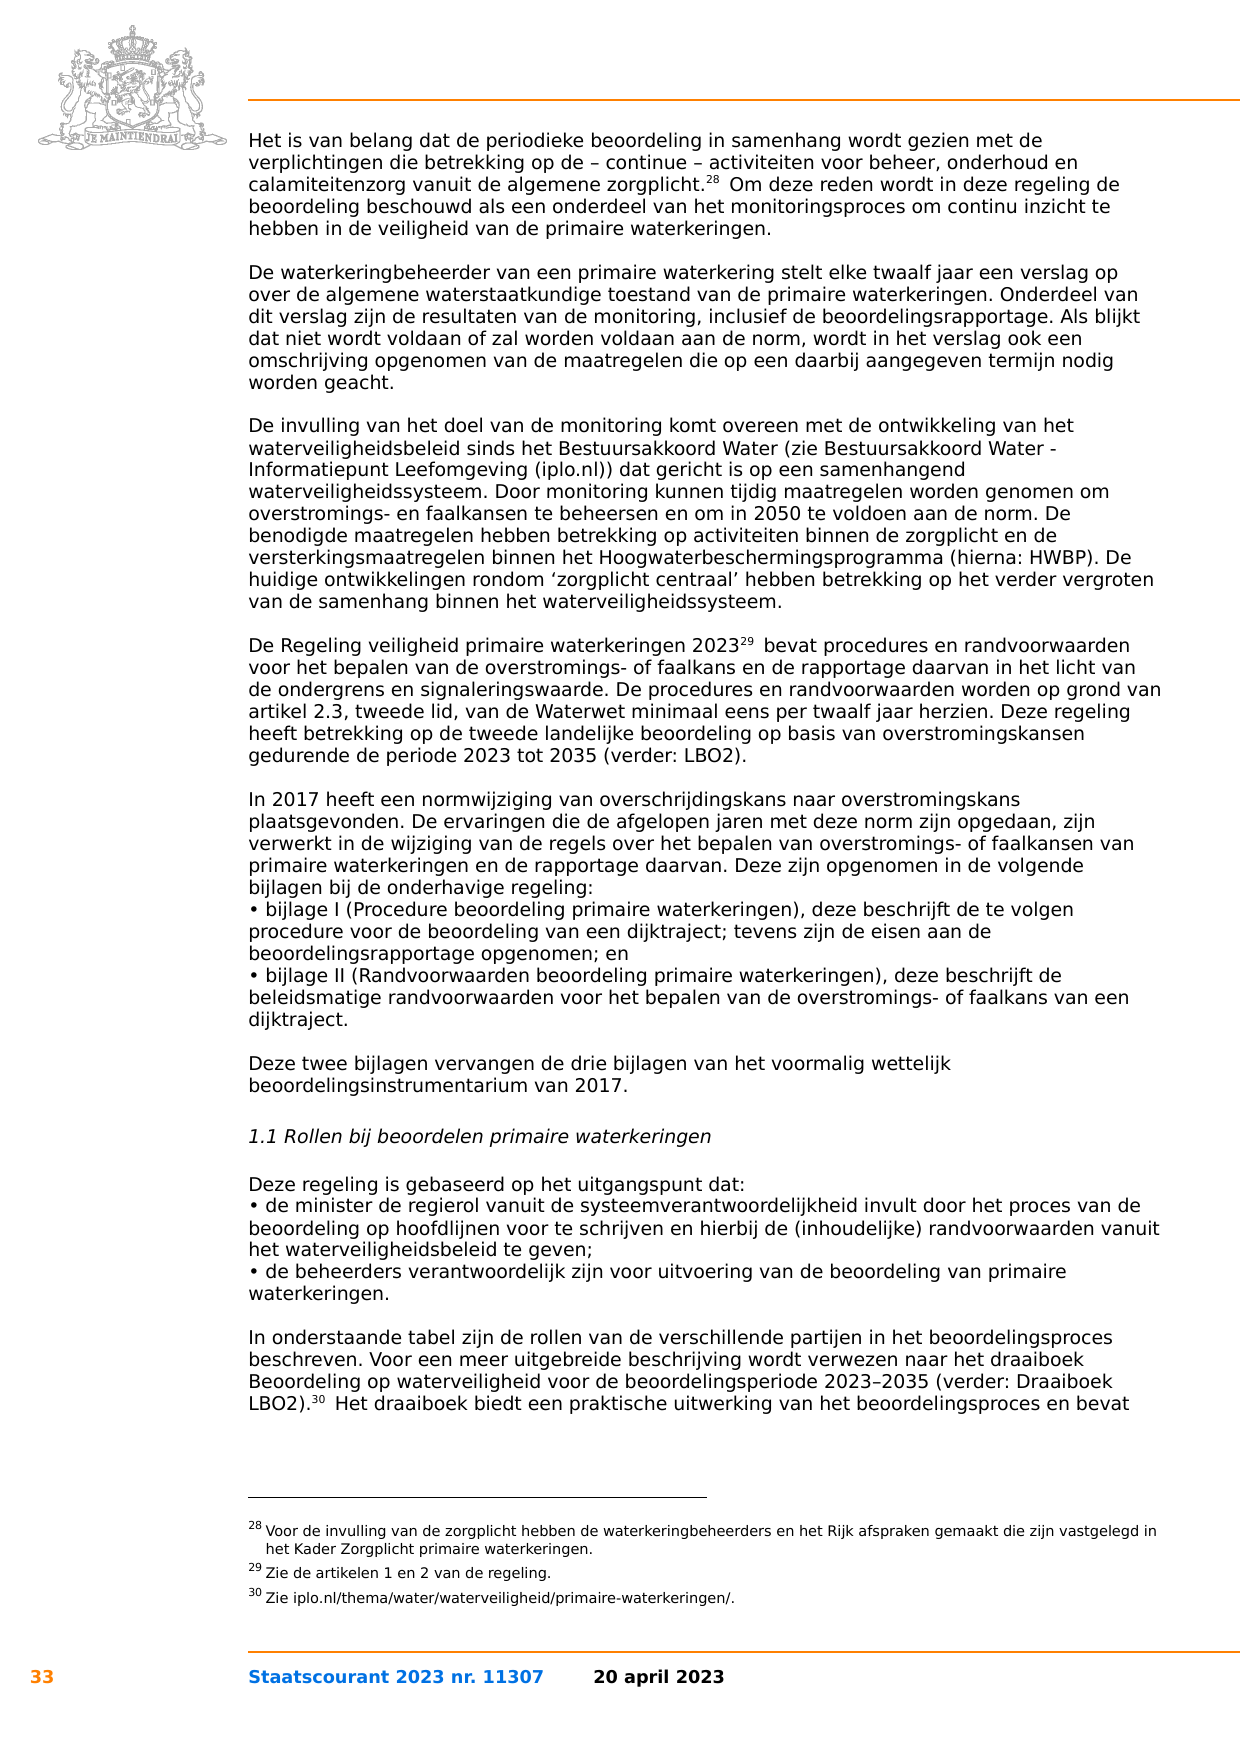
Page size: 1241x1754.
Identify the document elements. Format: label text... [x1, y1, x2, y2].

text Voor de invulling van de zorgplicht hebben de waterkeringbeheerders en het Rijk afspraken gemaakt die zijn vastgelegd in het Kader Zorgplicht primaire waterkeringen. [248, 1519, 1163, 1558]
text • bijlage I (Procedure beoordeling primaire waterkeringen), deze beschrijft de te volgen procedure voor de beoordeling van een dijktraject; tevens zijn de eisen aan de beoordelingsrapportage opgenomen; en [248, 899, 1163, 965]
text Het is van belang dat de periodieke beoordeling in samenhang wordt gezien met de verplichtingen die betrekking op de – continue – activiteiten voor beheer, onderhoud en calamiteitenzorg vanuit de algemene zorgplicht. Om deze reden wordt in deze regeling de beoordeling beschouwd als een onderdeel van het monitoringsproces om continu inzicht te hebben in de veiligheid van de primaire waterkeringen. [248, 130, 1163, 240]
text Deze twee bijlagen vervangen de drie bijlagen van het voormalig wettelijk beoordelingsinstrumentarium van 2017. [248, 1052, 1163, 1096]
text • de beheerders verantwoordelijk zijn voor uitvoering van de beoordeling van primaire waterkeringen. [248, 1261, 1163, 1305]
text De Regeling veiligheid primaire waterkeringen 2023 bevat procedures en randvoorwaarden voor het bepalen van de overstromings- of faalkans en de rapportage daarvan in het licht van de ondergrens en signaleringswaarde. De procedures en randvoorwaarden worden op grond van artikel 2.3, tweede lid, van de Waterwet minimaal eens per twaalf jaar herzien. Deze regeling heeft betrekking op de tweede landelijke beoordeling op basis van overstromingskansen gedurende de periode 2023 tot 2035 (verder: LBO2). [248, 635, 1163, 767]
text Deze regeling is gebaseerd op het uitgangspunt dat: [248, 1173, 1163, 1195]
text Zie iplo.nl/thema/water/waterveiligheid/primaire-waterkeringen/. [248, 1586, 1163, 1608]
text Zie de artikelen 1 en 2 van de regeling. [248, 1561, 1163, 1583]
text In onderstaande tabel zijn de rollen van de verschillende partijen in het beoordelingsproces beschreven. Voor een meer uitgebreide beschrijving wordt verwezen naar het draaiboek Beoordeling op waterveiligheid voor de beoordelingsperiode 2023–2035 (verder: Draaiboek LBO2). Het draaiboek biedt een praktische uitwerking van het beoordelingsproces en bevat [248, 1327, 1163, 1415]
text De invulling van het doel van de monitoring komt overeen met de ontwikkeling van het waterveiligheidsbeleid sinds het Bestuursakkoord Water (zie Bestuursakkoord Water - Informatiepunt Leefomgeving (iplo.nl)) dat gericht is op een samenhangend waterveiligheidssysteem. Door monitoring kunnen tijdig maatregelen worden genomen om overstromings- en faalkansen te beheersen en om in 2050 te voldoen aan de norm. De benodigde maatregelen hebben betrekking op activiteiten binnen de zorgplicht en de versterkingsmaatregelen binnen het Hoogwaterbeschermingsprogramma (hierna: HWBP). De huidige ontwikkelingen rondom ‘zorgplicht centraal’ hebben betrekking op het verder vergroten van de samenhang binnen het waterveiligheidssysteem. [248, 415, 1163, 613]
text • de minister de regierol vanuit de systeemverantwoordelijkheid invult door het proces van de beoordeling op hoofdlijnen voor te schrijven en hierbij de (inhoudelijke) randvoorwaarden vanuit het waterveiligheidsbeleid te geven; [248, 1195, 1163, 1261]
text In 2017 heeft een normwijziging van overschrijdingskans naar overstromingskans plaatsgevonden. De ervaringen die de afgelopen jaren met deze norm zijn opgedaan, zijn verwerkt in de wijziging van de regels over het bepalen van overstromings- of faalkansen van primaire waterkeringen en de rapportage daarvan. Deze zijn opgenomen in de volgende bijlagen bij de onderhavige regeling: [248, 789, 1163, 899]
text • bijlage II (Randvoorwaarden beoordeling primaire waterkeringen), deze beschrijft de beleidsmatige randvoorwaarden voor het bepalen van de overstromings- of faalkans van een dijktraject. [248, 965, 1163, 1031]
picture [38, 25, 227, 150]
subtitle 1.1 Rollen bij beoordelen primaire waterkeringen [248, 1126, 1163, 1148]
text De waterkeringbeheerder van een primaire waterkering stelt elke twaalf jaar een verslag op over de algemene waterstaatkundige toestand van de primaire waterkeringen. Onderdeel van dit verslag zijn de resultaten van de monitoring, inclusief de beoordelingsrapportage. Als blijkt dat niet wordt voldaan of zal worden voldaan aan de norm, wordt in het verslag ook een omschrijving opgenomen van de maatregelen die op een daarbij aangegeven termijn nodig worden geacht. [248, 262, 1163, 393]
